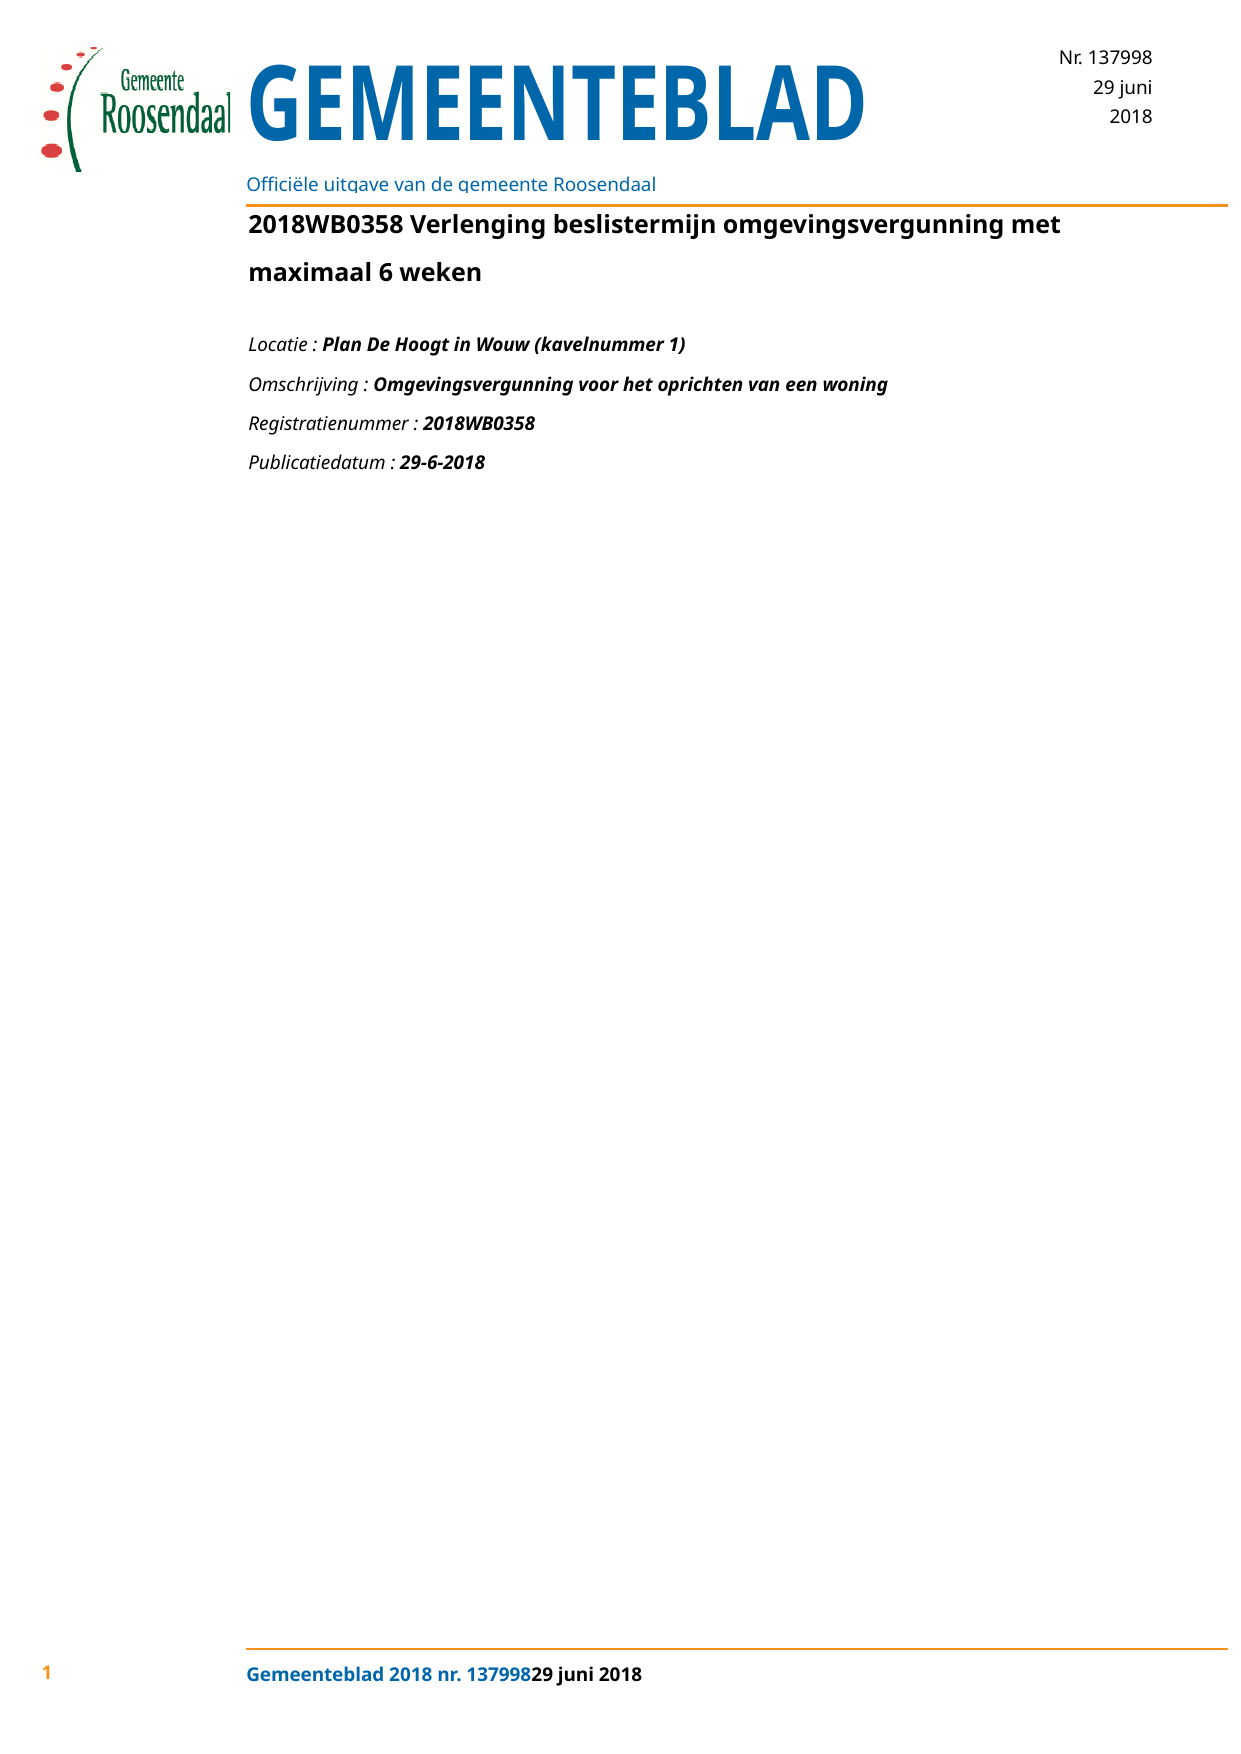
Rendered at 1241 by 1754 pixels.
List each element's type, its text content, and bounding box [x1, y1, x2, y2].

text Registratienummer : 2018WB0358 [248, 410, 1152, 436]
picture [41, 47, 231, 172]
text Omschrijving : Omgevingsvergunning voor het oprichten van een woning [248, 371, 1152, 396]
text Locatie : Plan De Hoogt in Wouw (kavelnummer 1) [248, 331, 1152, 357]
text 2018WB0358 Verlenging beslistermijn omgevingsvergunning met maximaal 6 weken [248, 207, 1152, 288]
text Publicatiedatum : 29-6-2018 [248, 449, 1152, 475]
